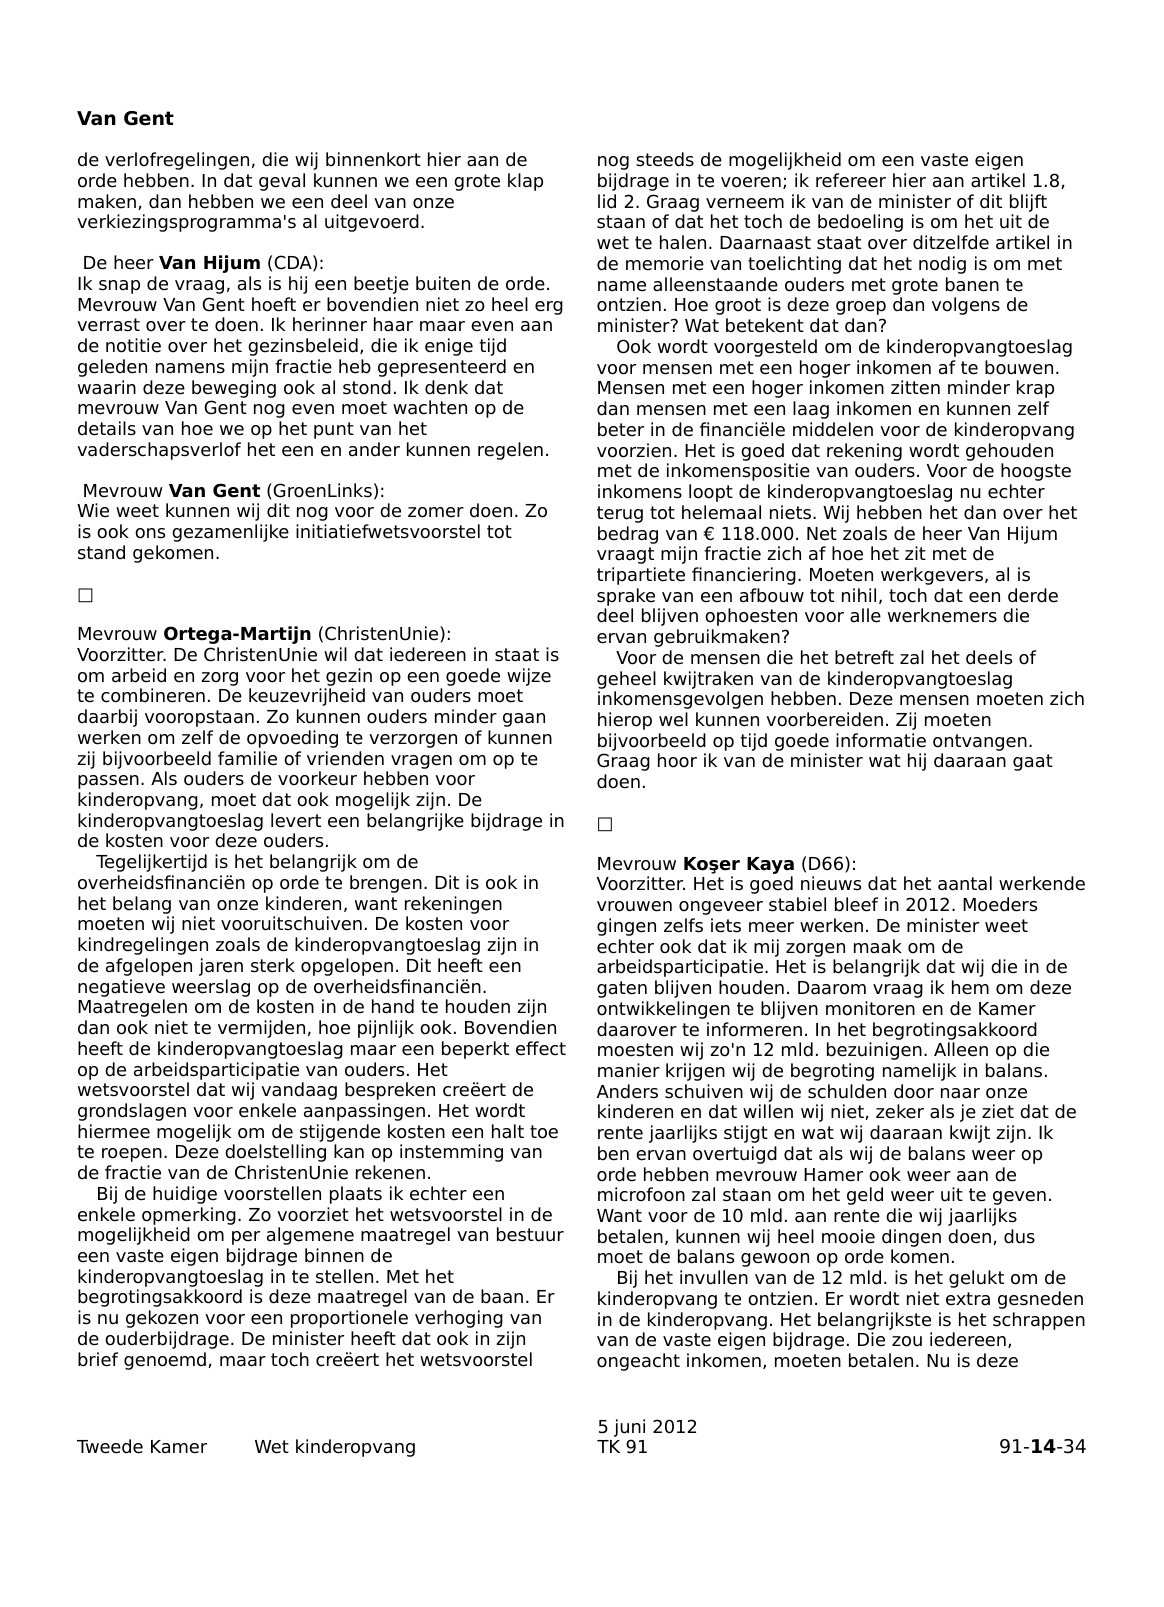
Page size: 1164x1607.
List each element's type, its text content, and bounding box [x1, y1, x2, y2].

text Tegelijkertijd is het belangrijk om de overheidsfinanciën op orde te brengen. Dit is ook in het belang van onze kinderen, want rekeningen moeten wij niet vooruitschuiven. De kosten voor kindregelingen zoals de kinderopvangtoeslag zijn in de afgelopen jaren sterk opgelopen. Dit heeft een negatieve weerslag op de overheidsfinanciën. Maatregelen om de kosten in de hand te houden zijn dan ook niet te vermijden, hoe pijnlijk ook. Bovendien heeft de kinderopvangtoeslag maar een beperkt effect op de arbeidsparticipatie van ouders. Het wetsvoorstel dat wij vandaag bespreken creëert de grondslagen voor enkele aanpassingen. Het wordt hiermee mogelijk om de stijgende kosten een halt toe te roepen. Deze doelstelling kan op instemming van de fractie van de ChristenUnie rekenen. [77, 852, 567, 1184]
text Bij de huidige voorstellen plaats ik echter een enkele opmerking. Zo voorziet het wetsvoorstel in de mogelijkheid om per algemene maatregel van bestuur een vaste eigen bijdrage binnen de kinderopvangtoeslag in te stellen. Met het begrotingsakkoord is deze maatregel van de baan. Er is nu gekozen voor een proportionele verhoging van de ouderbijdrage. De minister heeft dat ook in zijn brief genoemd, maar toch creëert het wetsvoorstel [77, 1184, 567, 1370]
text Voorzitter. De ChristenUnie wil dat iedereen in staat is om arbeid en zorg voor het gezin op een goede wijze te combineren. De keuzevrijheid van ouders moet daarbij vooropstaan. Zo kunnen ouders minder gaan werken om zelf de opvoeding te verzorgen of kunnen zij bijvoorbeeld familie of vrienden vragen om op te passen. Als ouders de voorkeur hebben voor kinderopvang, moet dat ook mogelijk zijn. De kinderopvangtoeslag levert een belangrijke bijdrage in de kosten voor deze ouders. [77, 645, 567, 852]
text Wie weet kunnen wij dit nog voor de zomer doen. Zo is ook ons gezamenlijke initiatiefwetsvoorstel tot stand gekomen. [77, 501, 567, 563]
text Ik snap de vraag, als is hij een beetje buiten de orde. Mevrouw Van Gent hoeft er bovendien niet zo heel erg verrast over te doen. Ik herinner haar maar even aan de notitie over het gezinsbeleid, die ik enige tijd geleden namens mijn fractie heb gepresenteerd en waarin deze beweging ook al stond. Ik denk dat mevrouw Van Gent nog even moet wachten op de details van hoe we op het punt van het vaderschapsverlof het een en ander kunnen regelen. [77, 274, 567, 460]
text nog steeds de mogelijkheid om een vaste eigen bijdrage in te voeren; ik refereer hier aan artikel 1.8, lid 2. Graag verneem ik van de minister of dit blijft staan of dat het toch de bedoeling is om het uit de wet te halen. Daarnaast staat over ditzelfde artikel in de memorie van toelichting dat het nodig is om met name alleenstaande ouders met grote banen te ontzien. Hoe groot is deze groep dan volgens de minister? Wat betekent dat dan? [596, 150, 1087, 337]
text Voor de mensen die het betreft zal het deels of geheel kwijtraken van de kinderopvangtoeslag inkomensgevolgen hebben. Deze mensen moeten zich hierop wel kunnen voorbereiden. Zij moeten bijvoorbeeld op tijd goede informatie ontvangen. Graag hoor ik van de minister wat hij daaraan gaat doen. [596, 648, 1087, 793]
text de verlofregelingen, die wij binnenkort hier aan de orde hebben. In dat geval kunnen we een grote klap maken, dan hebben we een deel van onze verkiezingsprogramma's al uitgevoerd. [77, 150, 567, 233]
text Bij het invullen van de 12 mld. is het gelukt om de kinderopvang te ontzien. Er wordt niet extra gesneden in de kinderopvang. Het belangrijkste is het schrappen van de vaste eigen bijdrage. Die zou iedereen, ongeacht inkomen, moeten betalen. Nu is deze [596, 1268, 1087, 1372]
text Mevrouw Koşer Kaya (D66): [596, 853, 1087, 874]
text Mevrouw Van Gent (GroenLinks): [77, 480, 567, 501]
text De heer Van Hijum (CDA): [77, 253, 567, 274]
text Voorzitter. Het is goed nieuws dat het aantal werkende vrouwen ongeveer stabiel bleef in 2012. Moeders gingen zelfs iets meer werken. De minister weet echter ook dat ik mij zorgen maak om de arbeidsparticipatie. Het is belangrijk dat wij die in de gaten blijven houden. Daarom vraag ik hem om deze ontwikkelingen te blijven monitoren en de Kamer daarover te informeren. In het begrotingsakkoord moesten wij zo'n 12 mld. bezuinigen. Alleen op die manier krijgen wij de begroting namelijk in balans. Anders schuiven wij de schulden door naar onze kinderen en dat willen wij niet, zeker als je ziet dat de rente jaarlijks stijgt en wat wij daaraan kwijt zijn. Ik ben ervan overtuigd dat als wij de balans weer op orde hebben mevrouw Hamer ook weer aan de microfoon zal staan om het geld weer uit te geven. Want voor de 10 mld. aan rente die wij jaarlijks betalen, kunnen wij heel mooie dingen doen, dus moet de balans gewoon op orde komen. [596, 874, 1087, 1268]
text Ook wordt voorgesteld om de kinderopvangtoeslag voor mensen met een hoger inkomen af te bouwen. Mensen met een hoger inkomen zitten minder krap dan mensen met een laag inkomen en kunnen zelf beter in de financiële middelen voor de kinderopvang voorzien. Het is goed dat rekening wordt gehouden met de inkomenspositie van ouders. Voor de hoogste inkomens loopt de kinderopvangtoeslag nu echter terug tot helemaal niets. Wij hebben het dan over het bedrag van € 118.000. Net zoals de heer Van Hijum vraagt mijn fractie zich af hoe het zit met de tripartiete financiering. Moeten werkgevers, al is sprake van een afbouw tot nihil, toch dat een derde deel blijven ophoesten voor alle werknemers die ervan gebruikmaken? [596, 337, 1087, 648]
text □ [596, 813, 1087, 833]
text Mevrouw Ortega-Martijn (ChristenUnie): [77, 624, 567, 645]
text □ [77, 583, 567, 604]
